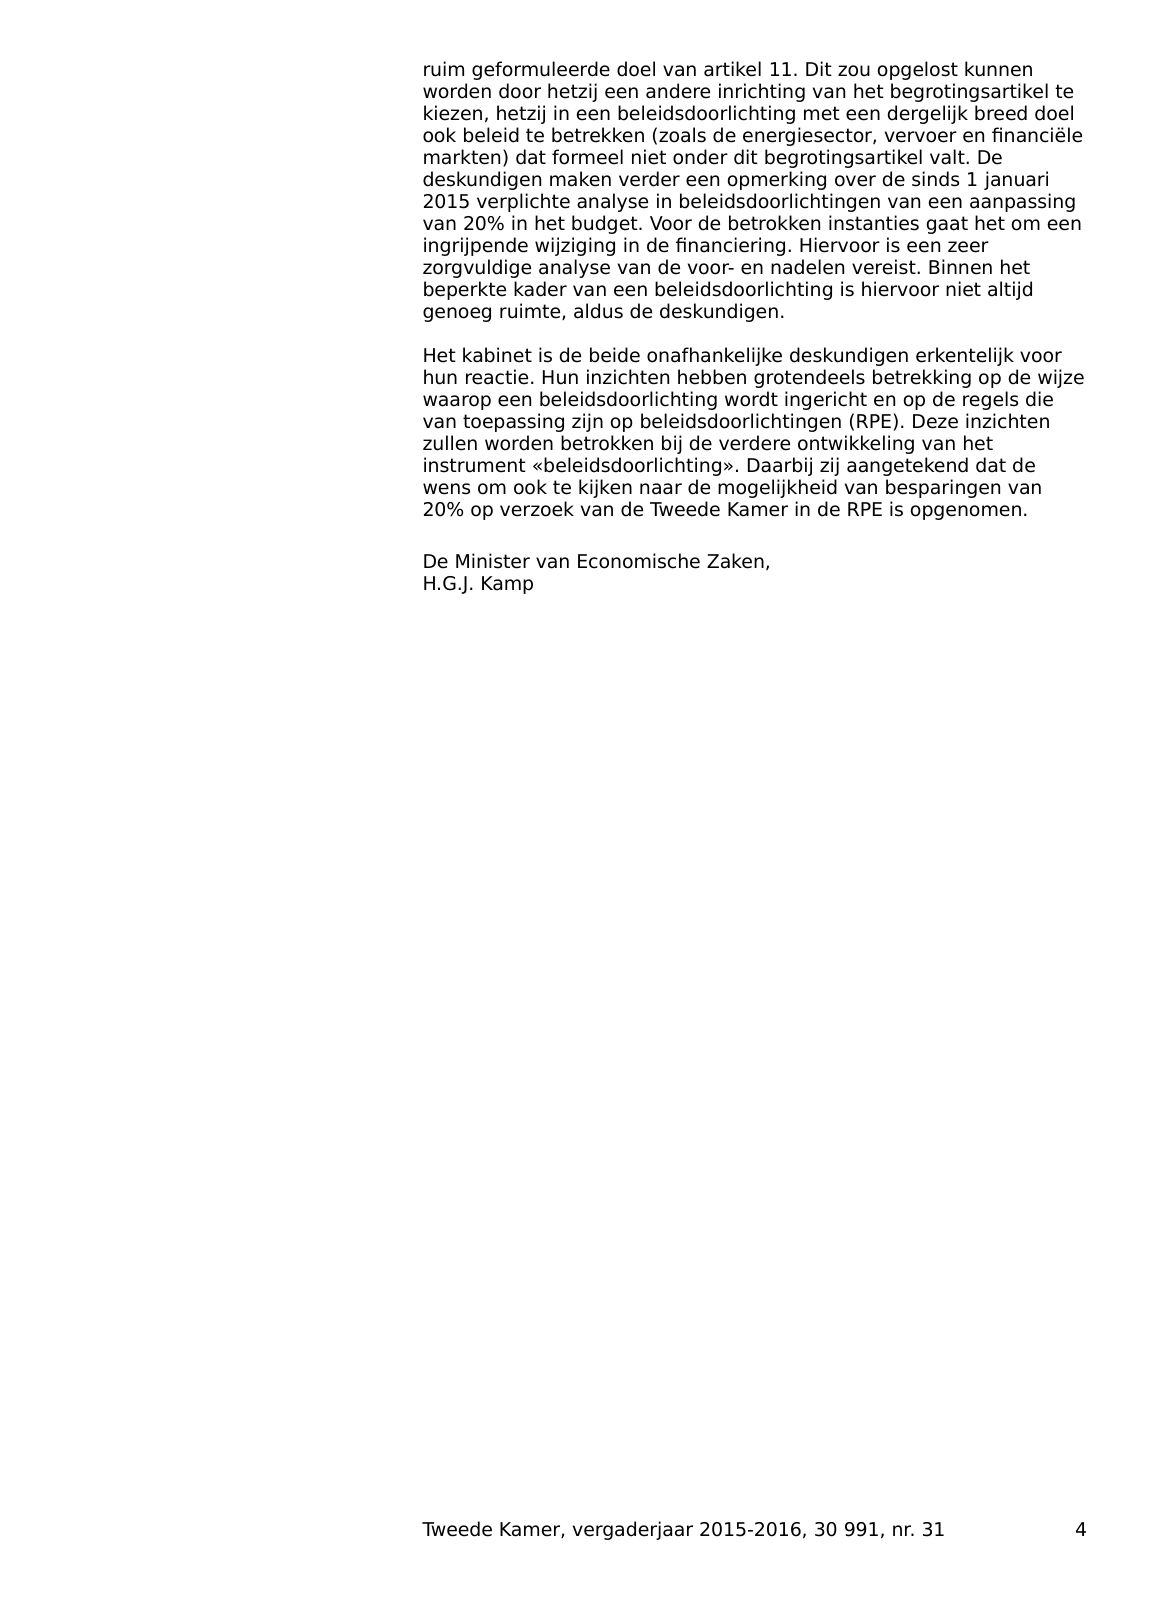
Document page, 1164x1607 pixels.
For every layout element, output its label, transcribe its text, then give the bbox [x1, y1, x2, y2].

text De Minister van Economische Zaken, H.G.J. Kamp [422, 551, 1087, 595]
text Het kabinet is de beide onafhankelijke deskundigen erkentelijk voor hun reactie. Hun inzichten hebben grotendeels betrekking op de wijze waarop een beleidsdoorlichting wordt ingericht en op de regels die van toepassing zijn op beleidsdoorlichtingen (RPE). Deze inzichten zullen worden betrokken bij de verdere ontwikkeling van het instrument «beleidsdoorlichting». Daarbij zij aangetekend dat de wens om ook te kijken naar de mogelijkheid van besparingen van 20% op verzoek van de Tweede Kamer in de RPE is opgenomen. [422, 345, 1087, 521]
text ruim geformuleerde doel van artikel 11. Dit zou opgelost kunnen worden door hetzij een andere inrichting van het begrotingsartikel te kiezen, hetzij in een beleidsdoorlichting met een dergelijk breed doel ook beleid te betrekken (zoals de energiesector, vervoer en financiële markten) dat formeel niet onder dit begrotingsartikel valt. De deskundigen maken verder een opmerking over de sinds 1 januari 2015 verplichte analyse in beleidsdoorlichtingen van een aanpassing van 20% in het budget. Voor de betrokken instanties gaat het om een ingrijpende wijziging in de financiering. Hiervoor is een zeer zorgvuldige analyse van de voor- en nadelen vereist. Binnen het beperkte kader van een beleidsdoorlichting is hiervoor niet altijd genoeg ruimte, aldus de deskundigen. [422, 59, 1087, 323]
